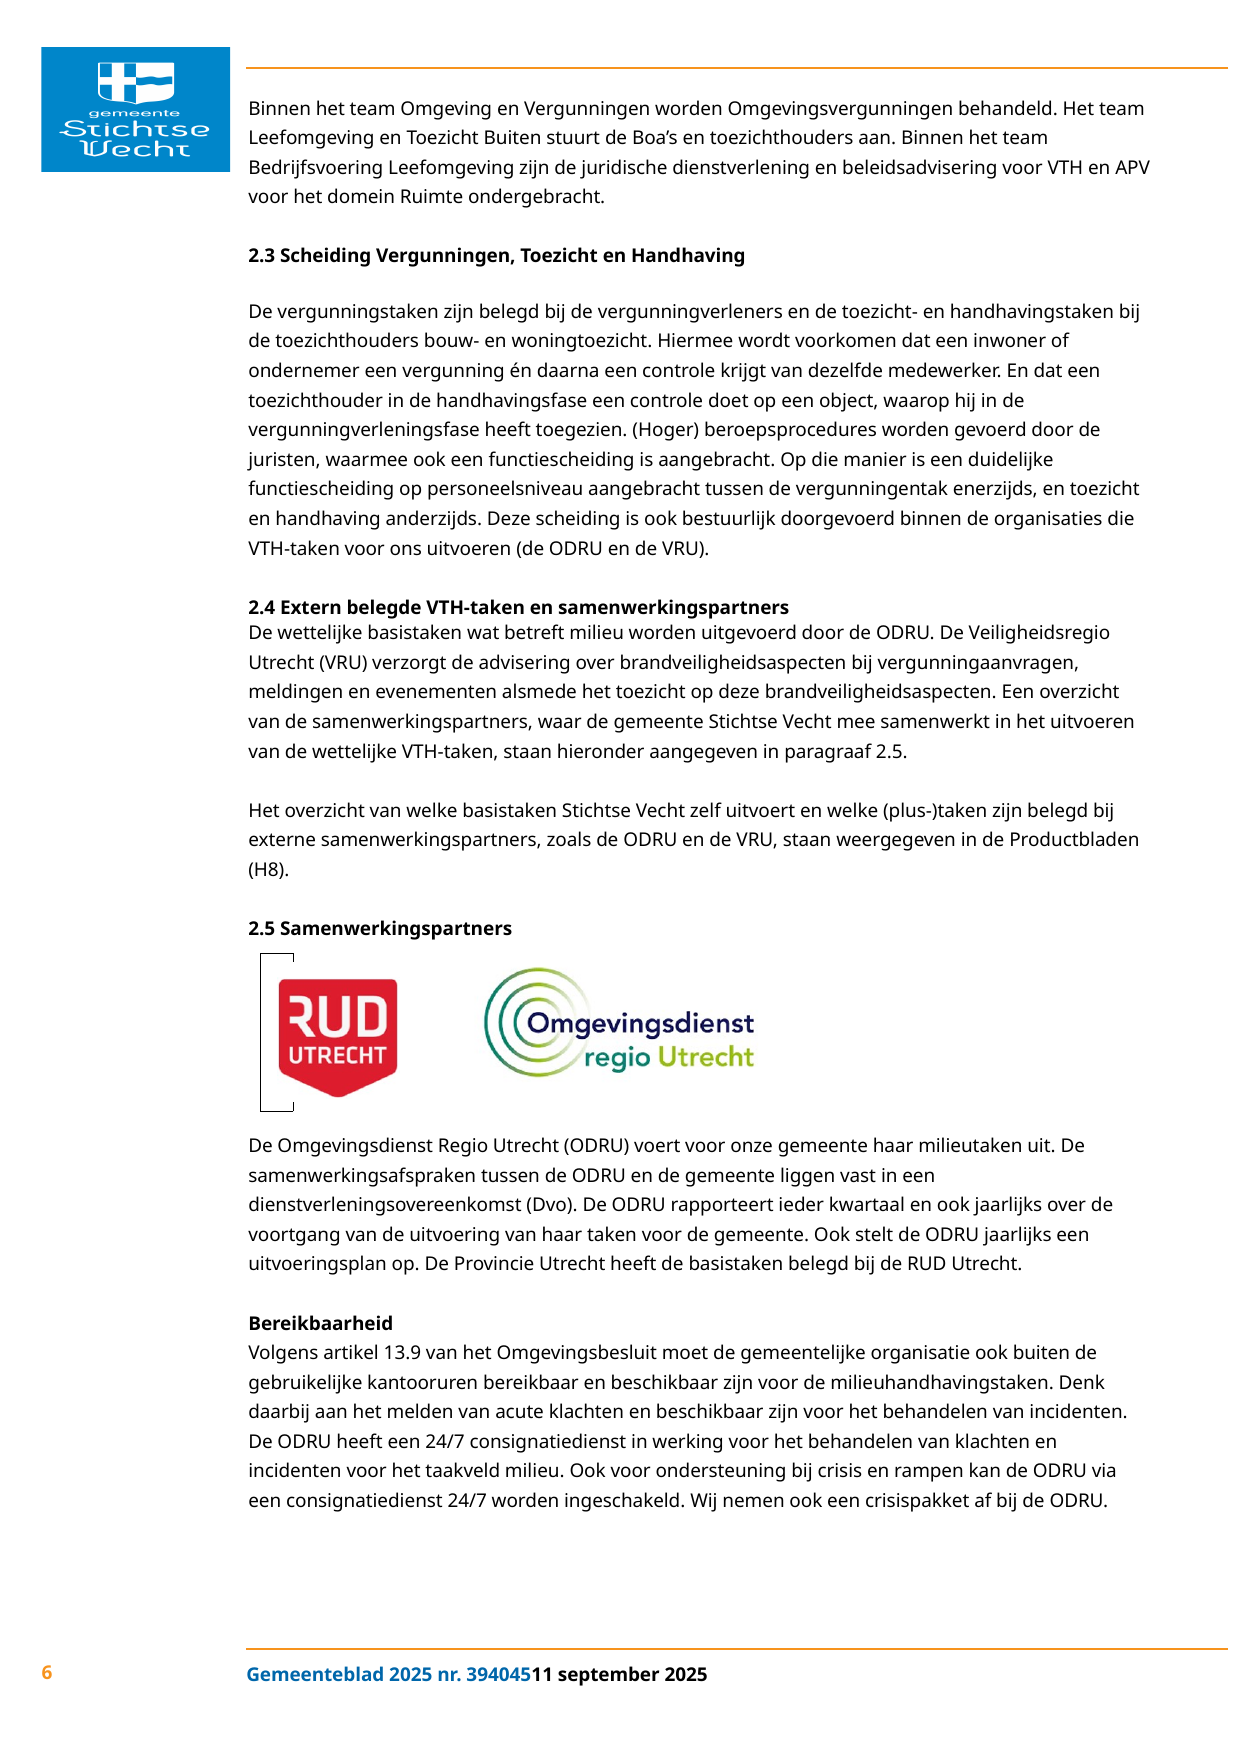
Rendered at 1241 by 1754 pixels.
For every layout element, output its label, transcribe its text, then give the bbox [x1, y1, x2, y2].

picture [99, 63, 135, 101]
text Binnen het team Omgeving en Vergunningen worden Omgevingsvergunningen behandeld. Het team Leefomgeving en Toezicht Buiten stuurt de Boa’s en toezichthouders aan. Binnen het team Bedrijfsvoering Leefomgeving zijn de juridische dienstverlening en beleidsadvisering voor VTH en APV voor het domein Ruimte ondergebracht. [248, 95, 1152, 209]
text Volgens artikel 13.9 van het Omgevingsbesluit moet de gemeentelijke organisatie ook buiten de gebruikelijke kantooruren bereikbaar en beschikbaar zijn voor de milieuhandhavingstaken. Denk daarbij aan het melden van acute klachten en beschikbaar zijn voor het behandelen van incidenten. De ODRU heeft een 24/7 consignatiedienst in werking voor het behandelen van klachten en incidenten voor het taakveld milieu. Ook voor ondersteuning bij crisis en rampen kan de ODRU via een consignatiedienst 24/7 worden ingeschakeld. Wij nemen ook een crisispakket af bij de ODRU. [248, 1339, 1152, 1513]
text De Omgevingsdienst Regio Utrecht (ODRU) voert voor onze gemeente haar milieutaken uit. De samenwerkingsafspraken tussen de ODRU en de gemeente liggen vast in een dienstverleningsovereenkomst (Dvo). De ODRU rapporteert ieder kwartaal en ook jaarlijks over de voortgang van de uitvoering van haar taken voor de gemeente. Ook stelt de ODRU jaarlijks een uitvoeringsplan op. De Provincie Utrecht heeft de basistaken belegd bij de RUD Utrecht. [248, 1132, 1152, 1276]
text 2.5 Samenwerkingspartners [248, 915, 1152, 941]
text De wettelijke basistaken wat betreft milieu worden uitgevoerd door de ODRU. De Veiligheidsregio Utrecht (VRU) verzorgt de advisering over brandveiligheidsaspecten bij vergunningaanvragen, meldingen en evenementen alsmede het toezicht op deze brandveiligheidsaspecten. Een overzicht van de samenwerkingspartners, waar de gemeente Stichtse Vecht mee samenwerkt in het uitvoeren van de wettelijke VTH-taken, staan hieronder aangegeven in paragraaf 2.5. [248, 619, 1152, 764]
picture [268, 962, 795, 1102]
text Het overzicht van welke basistaken Stichtse Vecht zelf uitvoert en welke (plus-)taken zijn belegd bij externe samenwerkingspartners, zoals de ODRU en de VRU, staan weergegeven in de Productbladen (H8). [248, 797, 1152, 882]
picture [137, 63, 174, 103]
text De vergunningstaken zijn belegd bij de vergunningverleners en de toezicht- en handhavingstaken bij de toezichthouders bouw- en woningtoezicht. Hiermee wordt voorkomen dat een inwoner of ondernemer een vergunning én daarna een controle krijgt van dezelfde medewerker. En dat een toezichthouder in de handhavingsfase een controle doet op een object, waarop hij in de vergunningverleningsfase heeft toegezien. (Hoger) beroepsprocedures worden gevoerd door de juristen, waarmee ook een functiescheiding is aangebracht. Op die manier is een duidelijke functiescheiding op personeelsniveau aangebracht tussen de vergunningentak enerzijds, en toezicht en handhaving anderzijds. Deze scheiding is ook bestuurlijk doorgevoerd binnen de organisaties die VTH-taken voor ons uitvoeren (de ODRU en de VRU). [248, 298, 1152, 560]
text Bereikbaarheid [248, 1310, 1152, 1336]
text 2.3 Scheiding Vergunningen, Toezicht en Handhaving [248, 243, 1152, 268]
text 2.4 Extern belegde VTH-taken en samenwerkingspartners [248, 594, 1152, 619]
